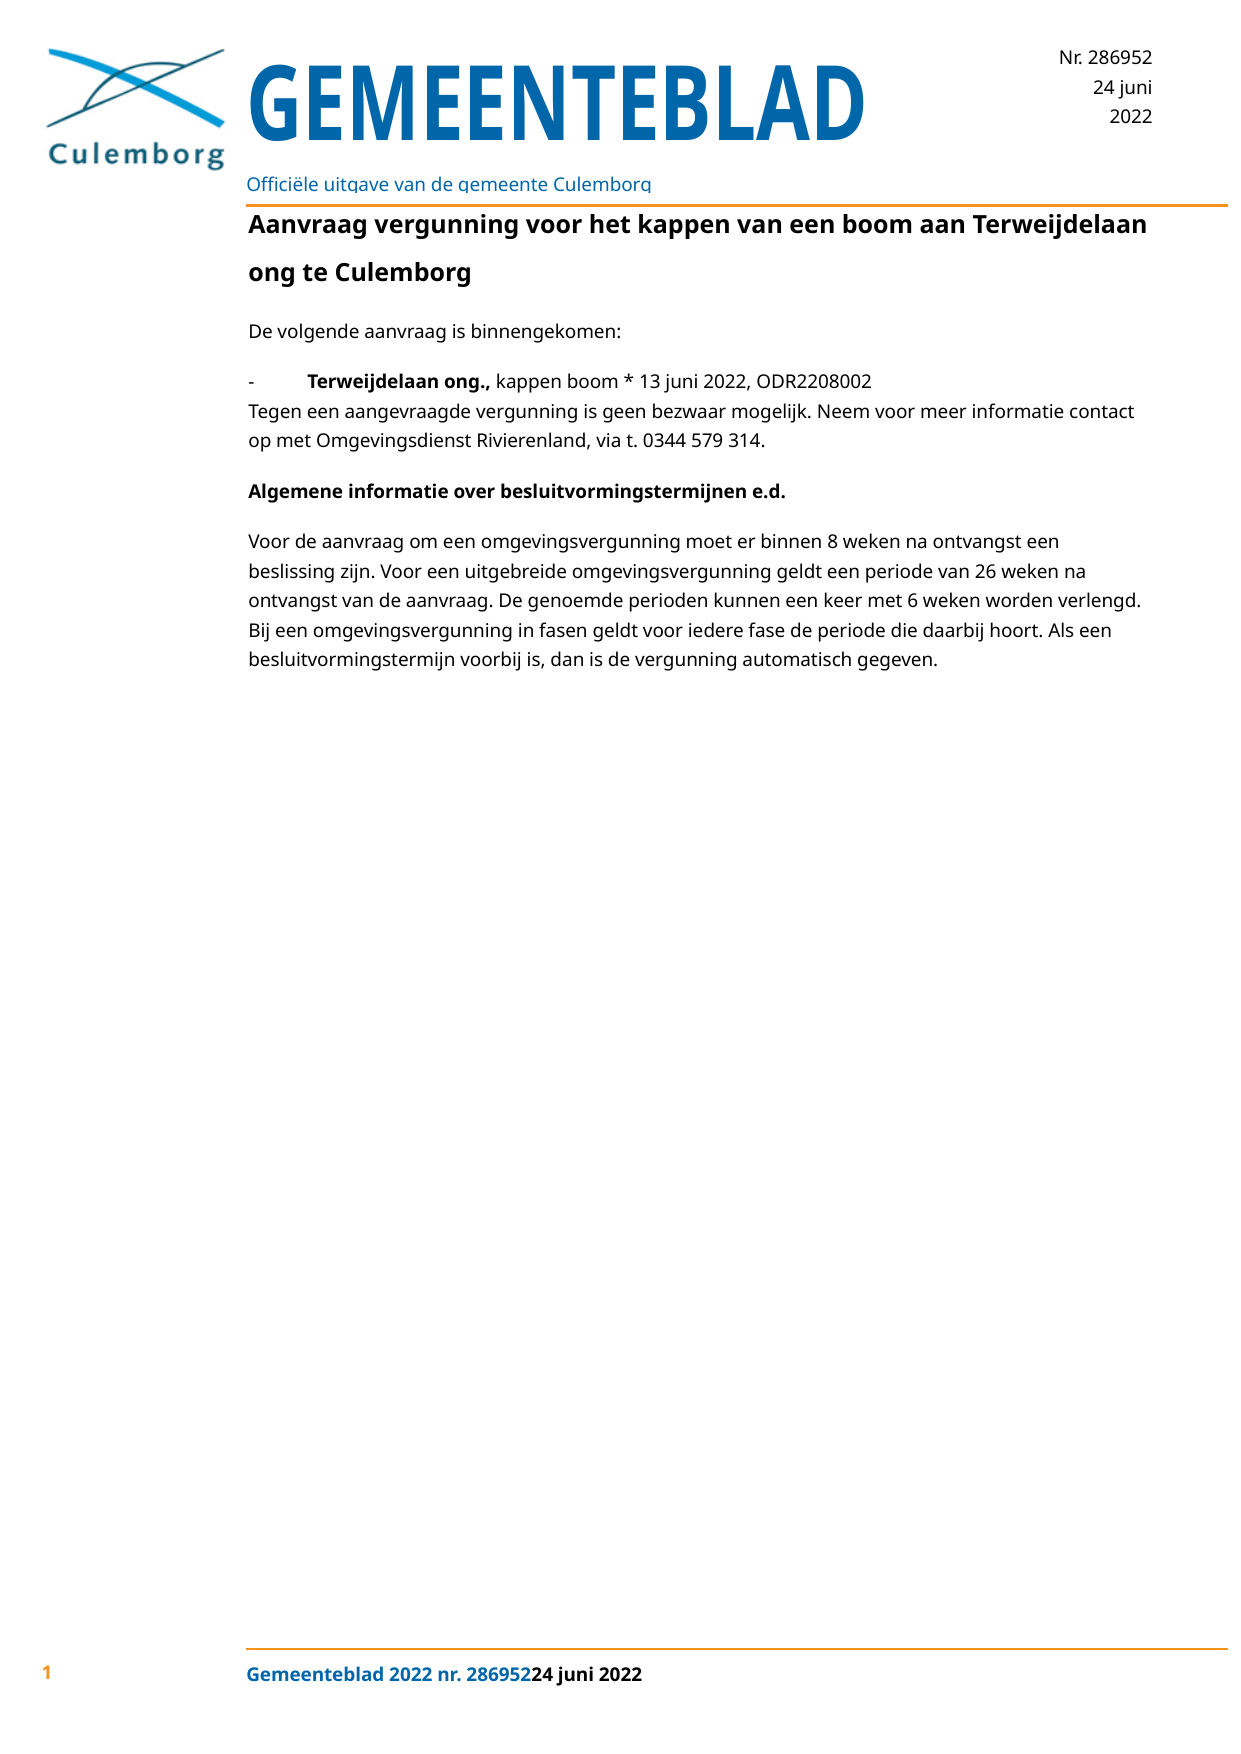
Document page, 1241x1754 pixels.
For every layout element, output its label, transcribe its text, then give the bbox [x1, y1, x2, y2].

text De volgende aanvraag is binnengekomen: [248, 318, 1152, 344]
list Terweijdelaan ong., kappen boom * 13 juni 2022, ODR2208002 [248, 368, 1152, 394]
text Voor de aanvraag om een omgevingsvergunning moet er binnen 8 weken na ontvangst een beslissing zijn. Voor een uitgebreide omgevingsvergunning geldt een periode van 26 weken na ontvangst van de aanvraag. De genoemde perioden kunnen een keer met 6 weken worden verlengd. Bij een omgevingsvergunning in fasen geldt voor iedere fase de periode die daarbij hoort. Als een besluitvormingstermijn voorbij is, dan is de vergunning automatisch gegeven. [248, 528, 1152, 672]
text Algemene informatie over besluitvormingstermijnen e.d. [248, 478, 1152, 504]
text Tegen een aangevraagde vergunning is geen bezwaar mogelijk. Neem voor meer informatie contact op met Omgevingsdienst Rivierenland, via t. 0344 579 314. [248, 398, 1152, 453]
text Aanvraag vergunning voor het kappen van een boom aan Terweijdelaan ong te Culemborg [248, 207, 1152, 288]
picture [41, 47, 231, 172]
